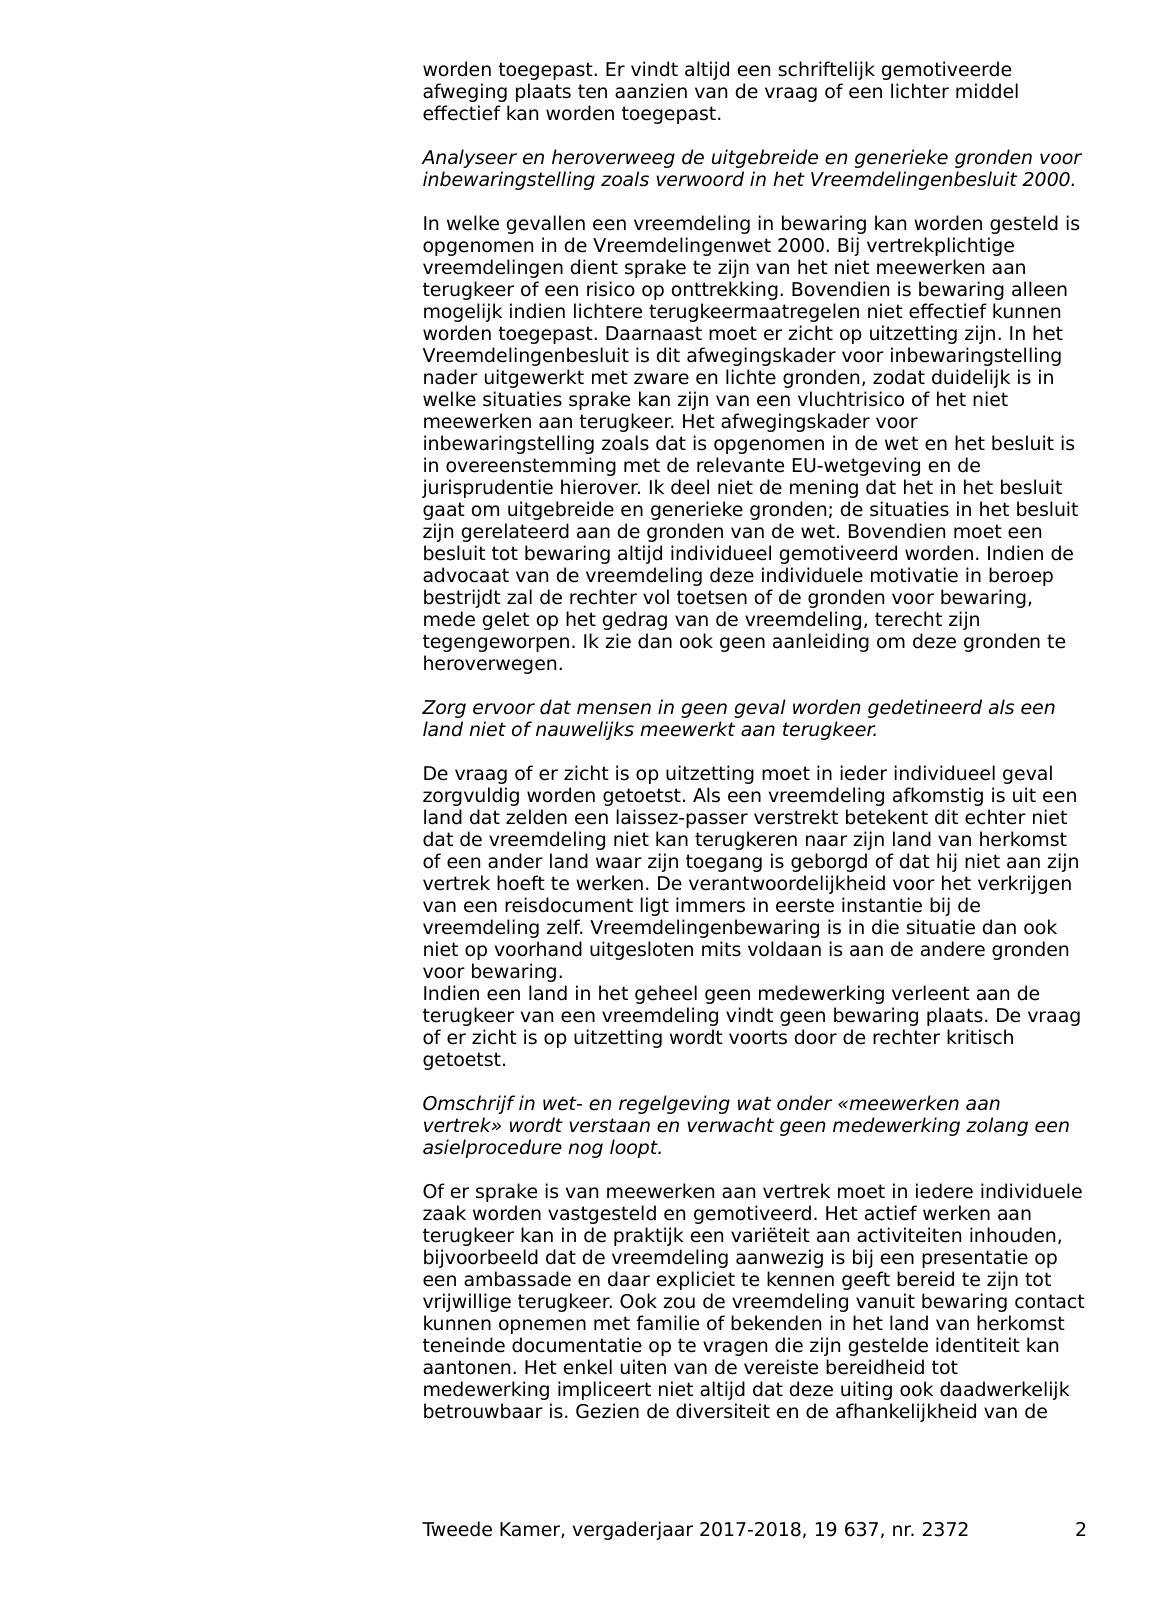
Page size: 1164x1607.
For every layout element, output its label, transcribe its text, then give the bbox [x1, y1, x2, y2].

text Omschrijf in wet- en regelgeving wat onder «meewerken aan vertrek» wordt verstaan en verwacht geen medewerking zolang een asielprocedure nog loopt. [422, 1093, 1087, 1159]
text Indien een land in het geheel geen medewerking verleent aan de terugkeer van een vreemdeling vindt geen bewaring plaats. De vraag of er zicht is op uitzetting wordt voorts door de rechter kritisch getoetst. [422, 983, 1087, 1071]
text worden toegepast. Er vindt altijd een schriftelijk gemotiveerde afweging plaats ten aanzien van de vraag of een lichter middel effectief kan worden toegepast. [422, 59, 1087, 125]
text Of er sprake is van meewerken aan vertrek moet in iedere individuele zaak worden vastgesteld en gemotiveerd. Het actief werken aan terugkeer kan in de praktijk een variëteit aan activiteiten inhouden, bijvoorbeeld dat de vreemdeling aanwezig is bij een presentatie op een ambassade en daar expliciet te kennen geeft bereid te zijn tot vrijwillige terugkeer. Ook zou de vreemdeling vanuit bewaring contact kunnen opnemen met familie of bekenden in het land van herkomst teneinde documentatie op te vragen die zijn gestelde identiteit kan aantonen. Het enkel uiten van de vereiste bereidheid tot medewerking impliceert niet altijd dat deze uiting ook daadwerkelijk betrouwbaar is. Gezien de diversiteit en de afhankelijkheid van de [422, 1181, 1087, 1423]
text De vraag of er zicht is op uitzetting moet in ieder individueel geval zorgvuldig worden getoetst. Als een vreemdeling afkomstig is uit een land dat zelden een laissez-passer verstrekt betekent dit echter niet dat de vreemdeling niet kan terugkeren naar zijn land van herkomst of een ander land waar zijn toegang is geborgd of dat hij niet aan zijn vertrek hoeft te werken. De verantwoordelijkheid voor het verkrijgen van een reisdocument ligt immers in eerste instantie bij de vreemdeling zelf. Vreemdelingenbewaring is in die situatie dan ook niet op voorhand uitgesloten mits voldaan is aan de andere gronden voor bewaring. [422, 763, 1087, 983]
text Zorg ervoor dat mensen in geen geval worden gedetineerd als een land niet of nauwelijks meewerkt aan terugkeer. [422, 697, 1087, 741]
text In welke gevallen een vreemdeling in bewaring kan worden gesteld is opgenomen in de Vreemdelingenwet 2000. Bij vertrekplichtige vreemdelingen dient sprake te zijn van het niet meewerken aan terugkeer of een risico op onttrekking. Bovendien is bewaring alleen mogelijk indien lichtere terugkeermaatregelen niet effectief kunnen worden toegepast. Daarnaast moet er zicht op uitzetting zijn. In het Vreemdelingenbesluit is dit afwegingskader voor inbewaringstelling nader uitgewerkt met zware en lichte gronden, zodat duidelijk is in welke situaties sprake kan zijn van een vluchtrisico of het niet meewerken aan terugkeer. Het afwegingskader voor inbewaringstelling zoals dat is opgenomen in de wet en het besluit is in overeenstemming met de relevante EU-wetgeving en de jurisprudentie hierover. Ik deel niet de mening dat het in het besluit gaat om uitgebreide en generieke gronden; de situaties in het besluit zijn gerelateerd aan de gronden van de wet. Bovendien moet een besluit tot bewaring altijd individueel gemotiveerd worden. Indien de advocaat van de vreemdeling deze individuele motivatie in beroep bestrijdt zal de rechter vol toetsen of de gronden voor bewaring, mede gelet op het gedrag van de vreemdeling, terecht zijn tegengeworpen. Ik zie dan ook geen aanleiding om deze gronden te heroverwegen. [422, 213, 1087, 675]
text Analyseer en heroverweeg de uitgebreide en generieke gronden voor inbewaringstelling zoals verwoord in het Vreemdelingenbesluit 2000. [422, 147, 1087, 191]
